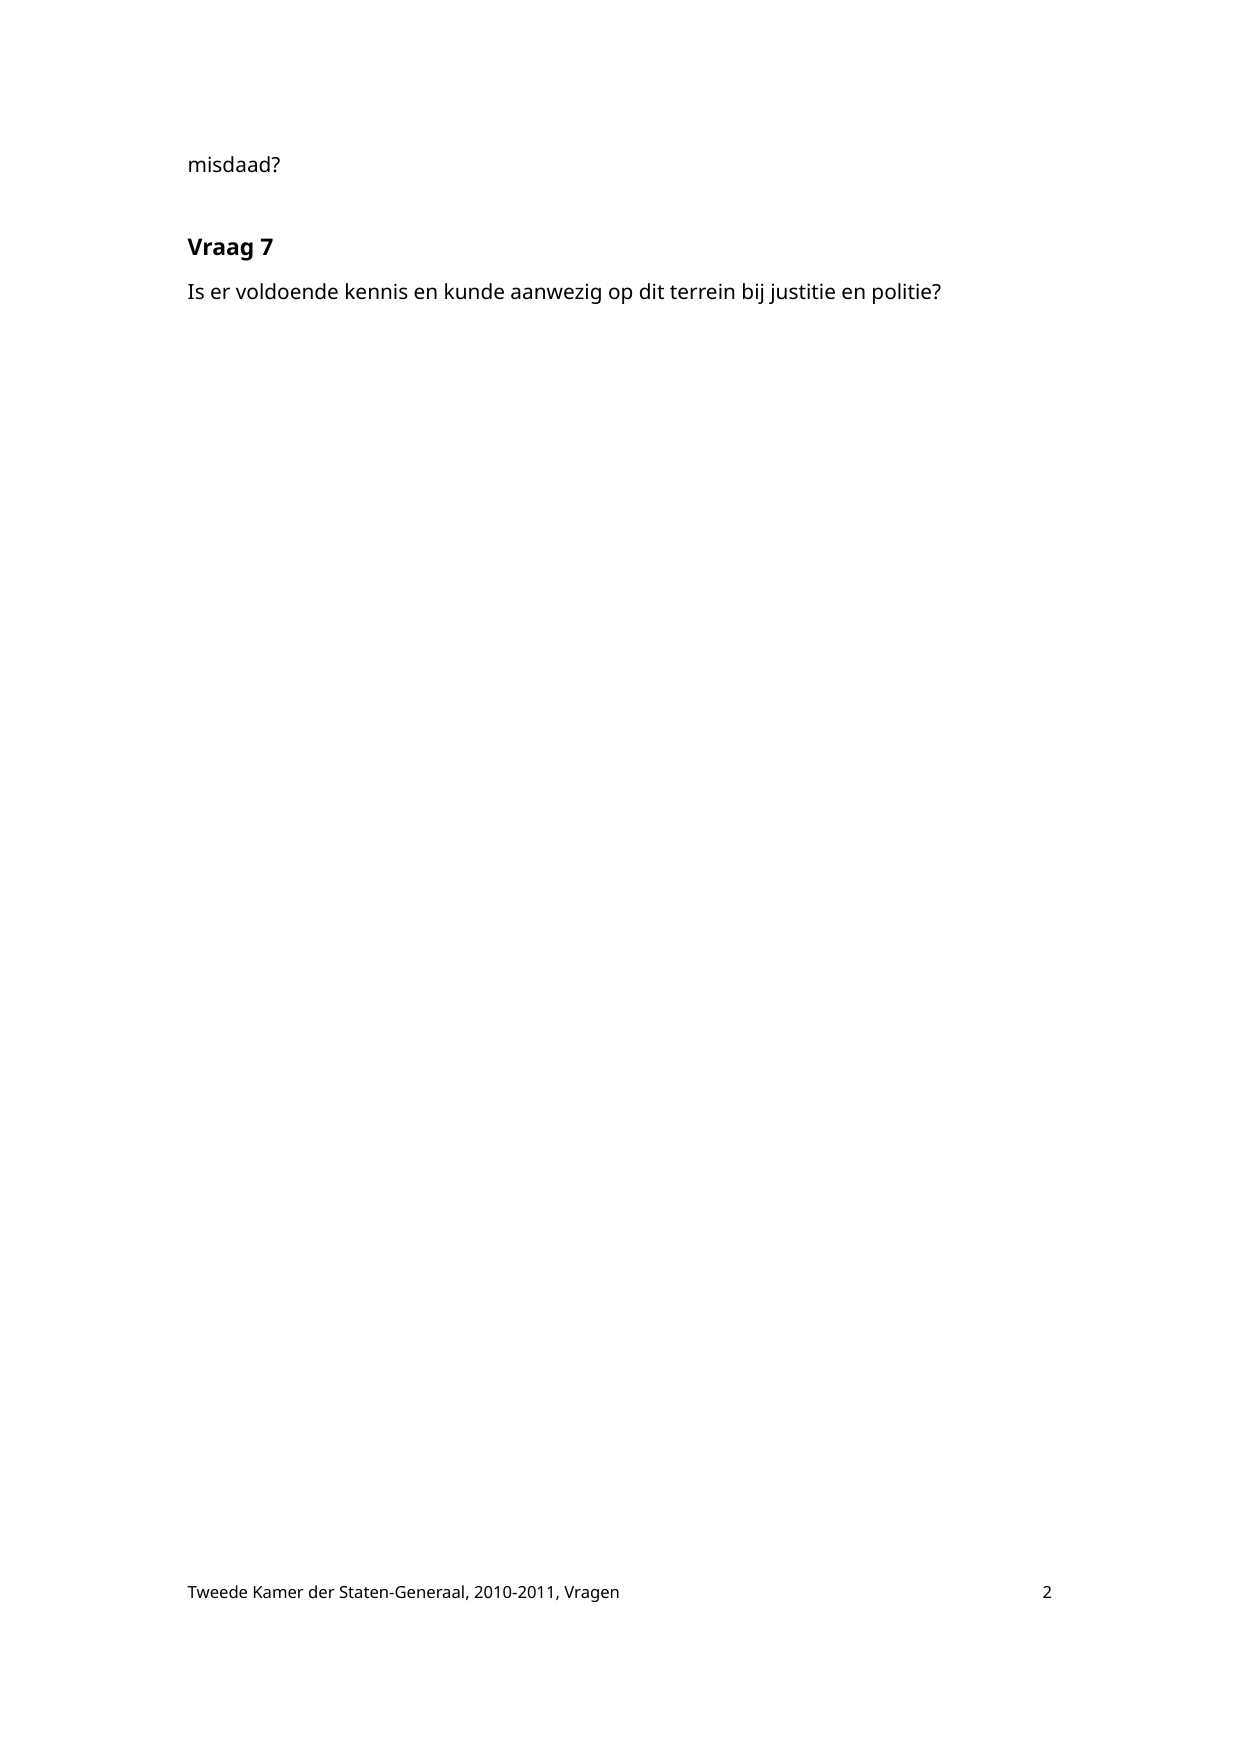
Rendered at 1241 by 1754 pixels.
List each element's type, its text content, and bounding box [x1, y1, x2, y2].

text Is er voldoende kennis en kunde aanwezig op dit terrein bij justitie en politie? [187, 277, 1053, 306]
text misdaad? [187, 150, 1053, 178]
subtitle Vraag 7 [187, 231, 1053, 262]
